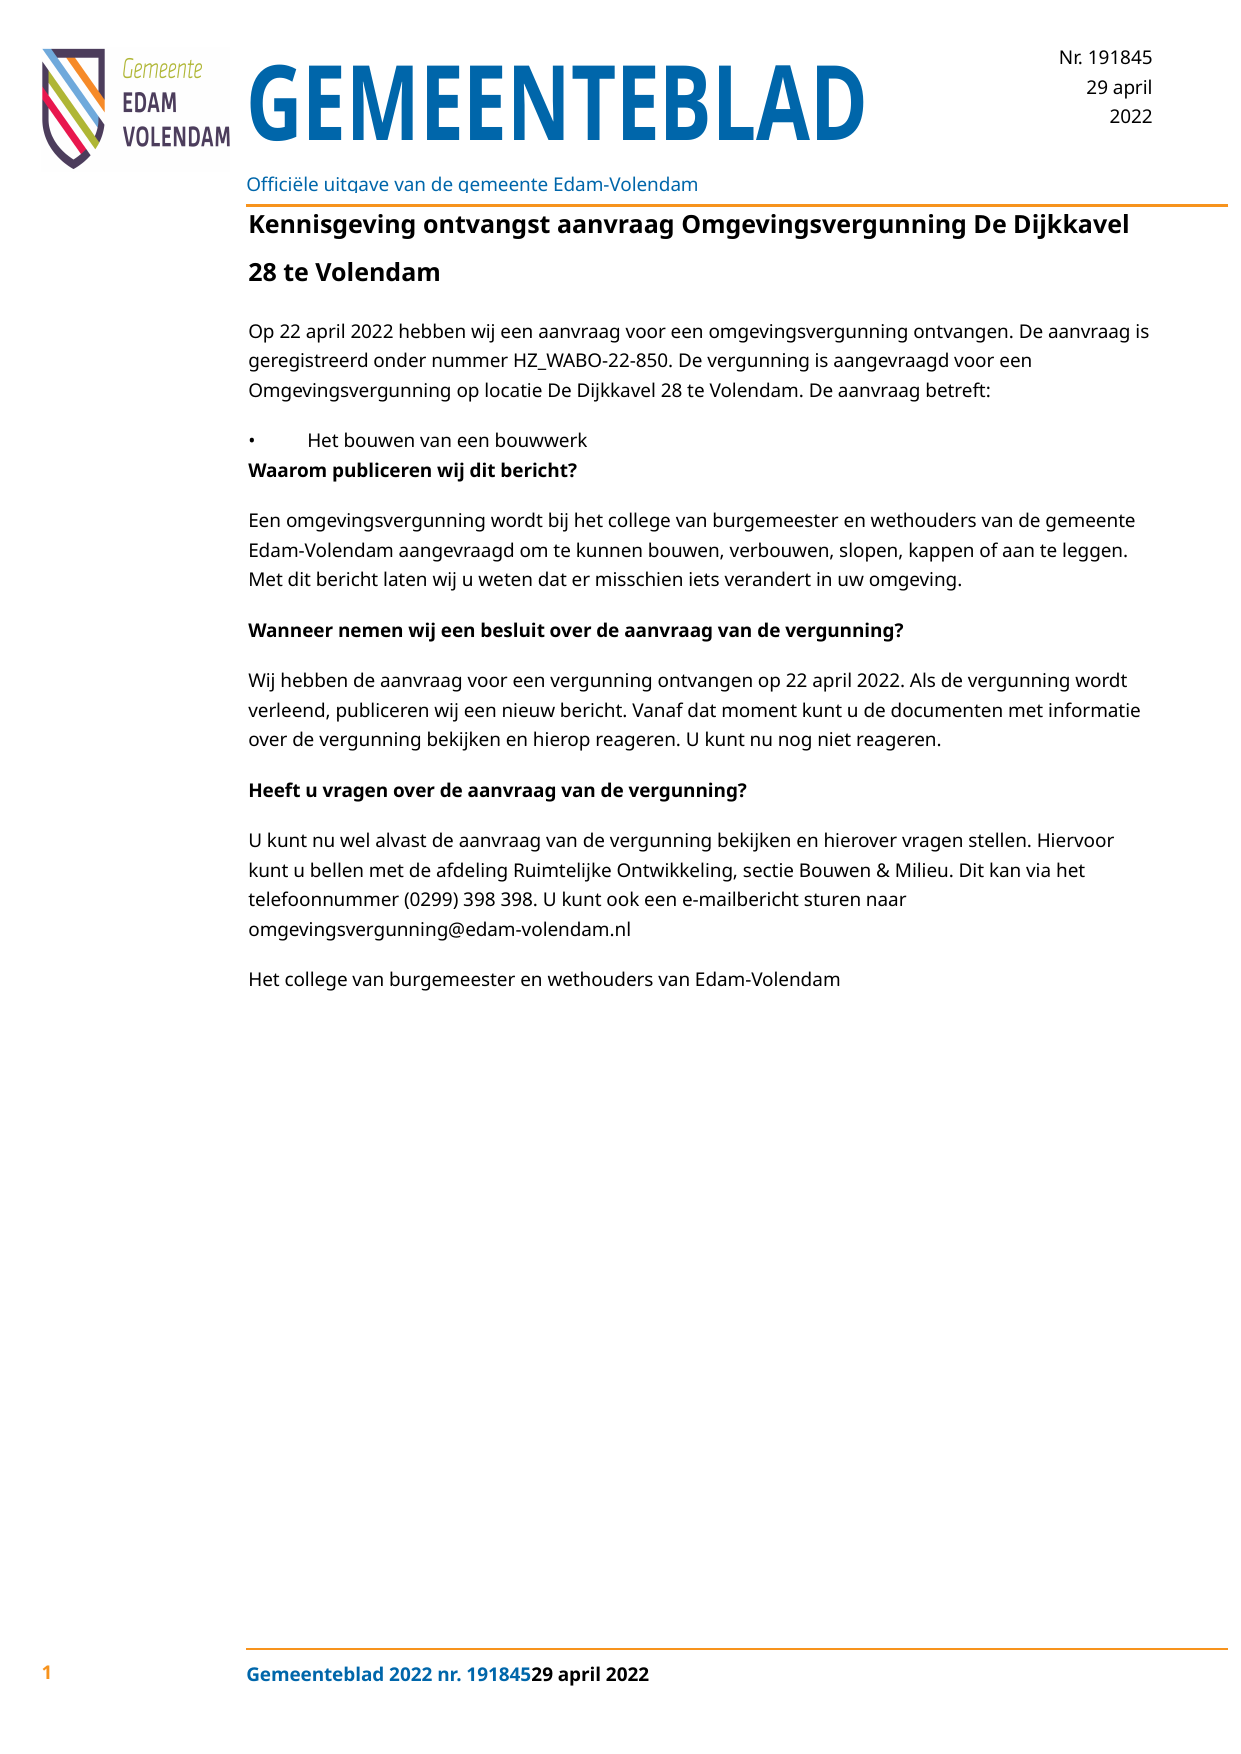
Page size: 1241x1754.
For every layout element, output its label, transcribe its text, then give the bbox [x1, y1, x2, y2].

text Wij hebben de aanvraag voor een vergunning ontvangen op 22 april 2022. Als de vergunning wordt verleend, publiceren wij een nieuw bericht. Vanaf dat moment kunt u de documenten met informatie over de vergunning bekijken en hierop reageren. U kunt nu nog niet reageren. [248, 667, 1152, 752]
text Wanneer nemen wij een besluit over de aanvraag van de vergunning? [248, 617, 1152, 643]
text Heeft u vragen over de aanvraag van de vergunning? [248, 777, 1152, 803]
text Op 22 april 2022 hebben wij een aanvraag voor een omgevingsvergunning ontvangen. De aanvraag is geregistreerd onder nummer HZ_WABO-22-850. De vergunning is aangevraagd voor een Omgevingsvergunning op locatie De Dijkkavel 28 te Volendam. De aanvraag betreft: [248, 318, 1152, 403]
picture [41, 47, 231, 172]
text Het college van burgemeester en wethouders van Edam-Volendam [248, 967, 1152, 992]
text U kunt nu wel alvast de aanvraag van de vergunning bekijken en hierover vragen stellen. Hiervoor kunt u bellen met de afdeling Ruimtelijke Ontwikkeling, sectie Bouwen & Milieu. Dit kan via het telefoonnummer (0299) 398 398. U kunt ook een e-mailbericht sturen naar omgevingsvergunning@edam-volendam.nl [248, 827, 1152, 942]
list Het bouwen van een bouwwerk [248, 427, 1152, 453]
text Een omgevingsvergunning wordt bij het college van burgemeester en wethouders van de gemeente Edam-Volendam aangevraagd om te kunnen bouwen, verbouwen, slopen, kappen of aan te leggen. Met dit bericht laten wij u weten dat er misschien iets verandert in uw omgeving. [248, 507, 1152, 592]
text Waarom publiceren wij dit bericht? [248, 457, 1152, 483]
text Kennisgeving ontvangst aanvraag Omgevingsvergunning De Dijkkavel 28 te Volendam [248, 207, 1152, 288]
